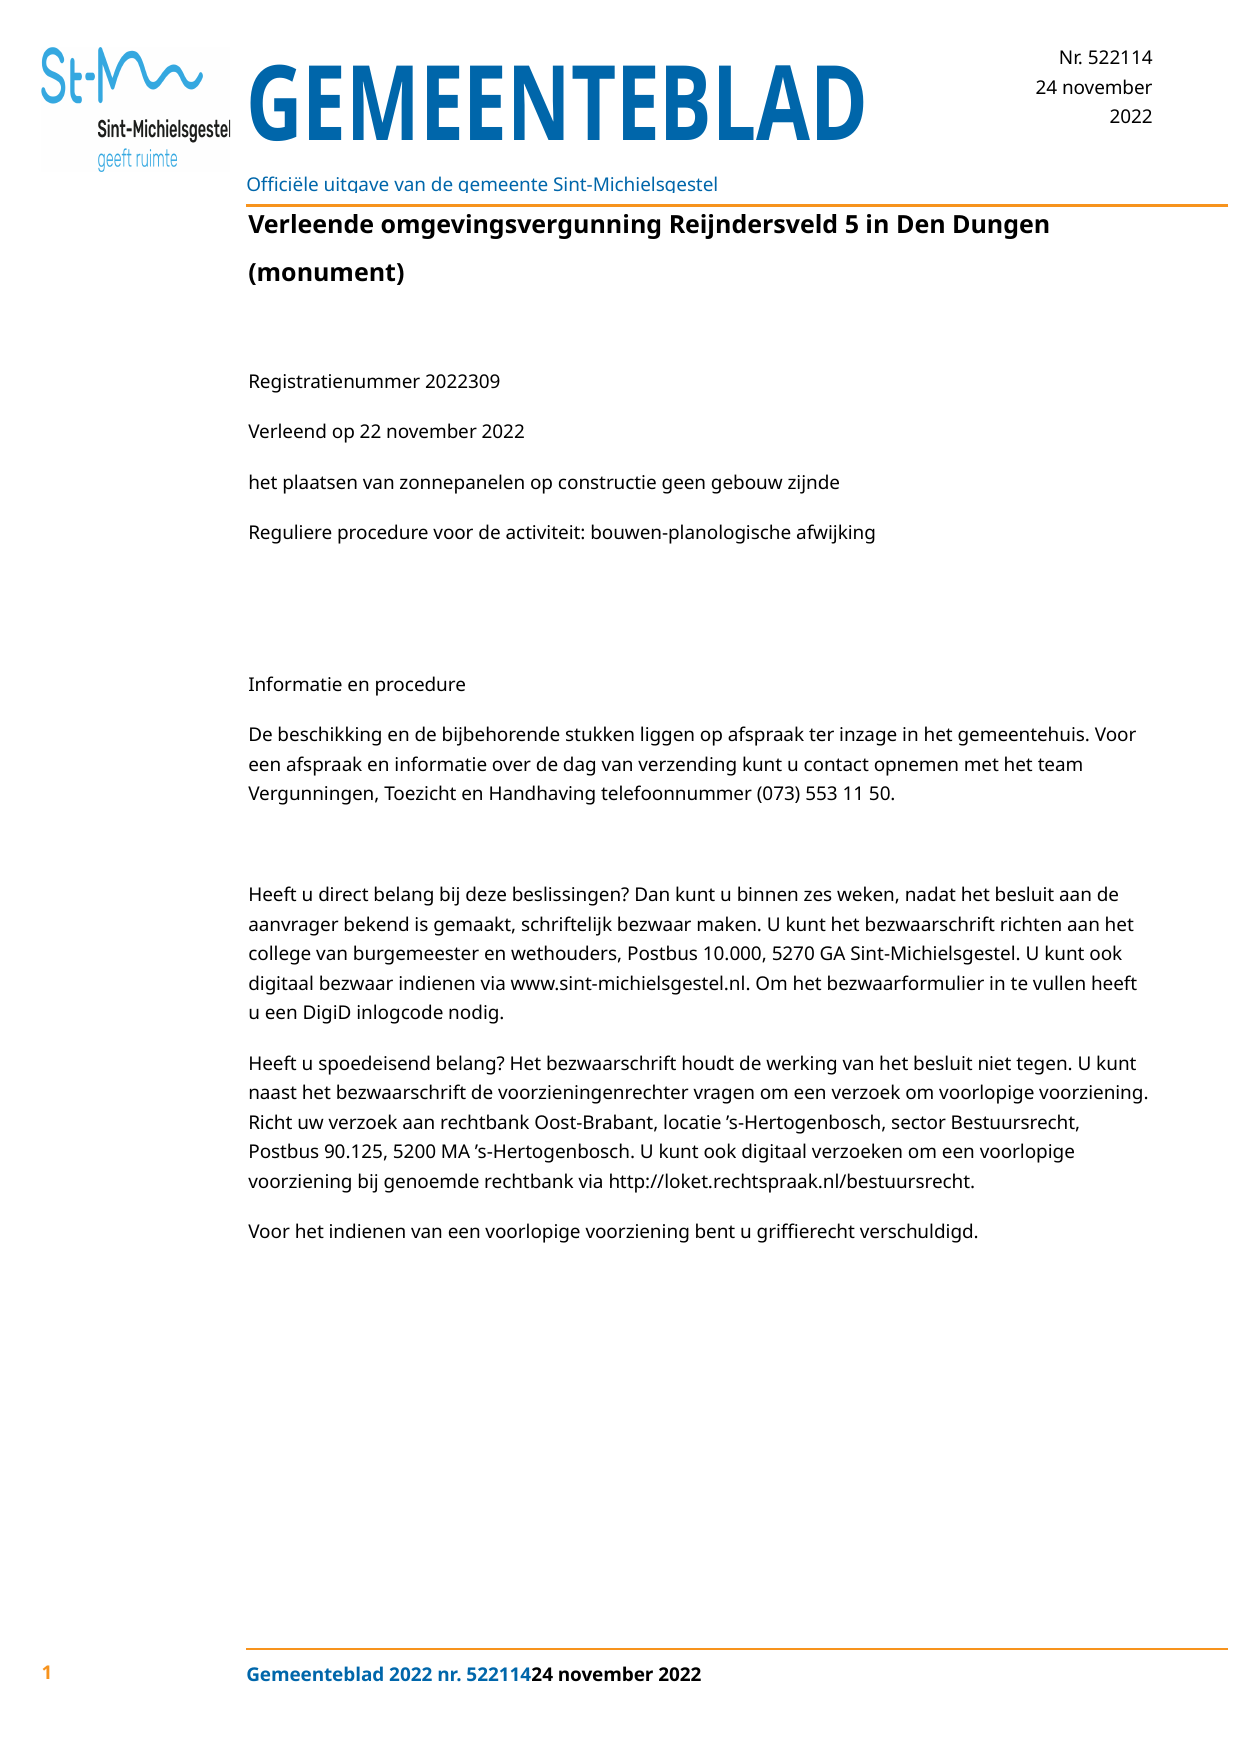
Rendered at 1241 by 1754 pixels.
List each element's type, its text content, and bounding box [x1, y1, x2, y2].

text het plaatsen van zonnepanelen op constructie geen gebouw zijnde [248, 469, 1152, 495]
picture [41, 47, 231, 172]
text De beschikking en de bijbehorende stukken liggen op afspraak ter inzage in het gemeentehuis. Voor een afspraak en informatie over de dag van verzending kunt u contact opnemen met het team Vergunningen, Toezicht en Handhaving telefoonnummer (073) 553 11 50. [248, 721, 1152, 806]
text Heeft u spoedeisend belang? Het bezwaarschrift houdt de werking van het besluit niet tegen. U kunt naast het bezwaarschrift de voorzieningenrechter vragen om een verzoek om voorlopige voorziening. Richt uw verzoek aan rechtbank Oost-Brabant, locatie ’s-Hertogenbosch, sector Bestuursrecht, Postbus 90.125, 5200 MA ’s-Hertogenbosch. U kunt ook digitaal verzoeken om een voorlopige voorziening bij genoemde rechtbank via http://loket.rechtspraak.nl/bestuursrecht. [248, 1050, 1152, 1194]
text Reguliere procedure voor de activiteit: bouwen-planologische afwijking [248, 519, 1152, 545]
text Voor het indienen van een voorlopige voorziening bent u griffierecht verschuldigd. [248, 1219, 1152, 1244]
text Heeft u direct belang bij deze beslissingen? Dan kunt u binnen zes weken, nadat het besluit aan de aanvrager bekend is gemaakt, schriftelijk bezwaar maken. U kunt het bezwaarschrift richten aan het college van burgemeester en wethouders, Postbus 10.000, 5270 GA Sint-Michielsgestel. U kunt ook digitaal bezwaar indienen via www.sint-michielsgestel.nl. Om het bezwaarformulier in te vullen heeft u een DigiD inlogcode nodig. [248, 881, 1152, 1025]
text Informatie en procedure [248, 671, 1152, 697]
text Registratienummer 2022309 [248, 368, 1152, 394]
text Verleend op 22 november 2022 [248, 419, 1152, 444]
text Verleende omgevingsvergunning Reijndersveld 5 in Den Dungen (monument) [248, 207, 1152, 288]
